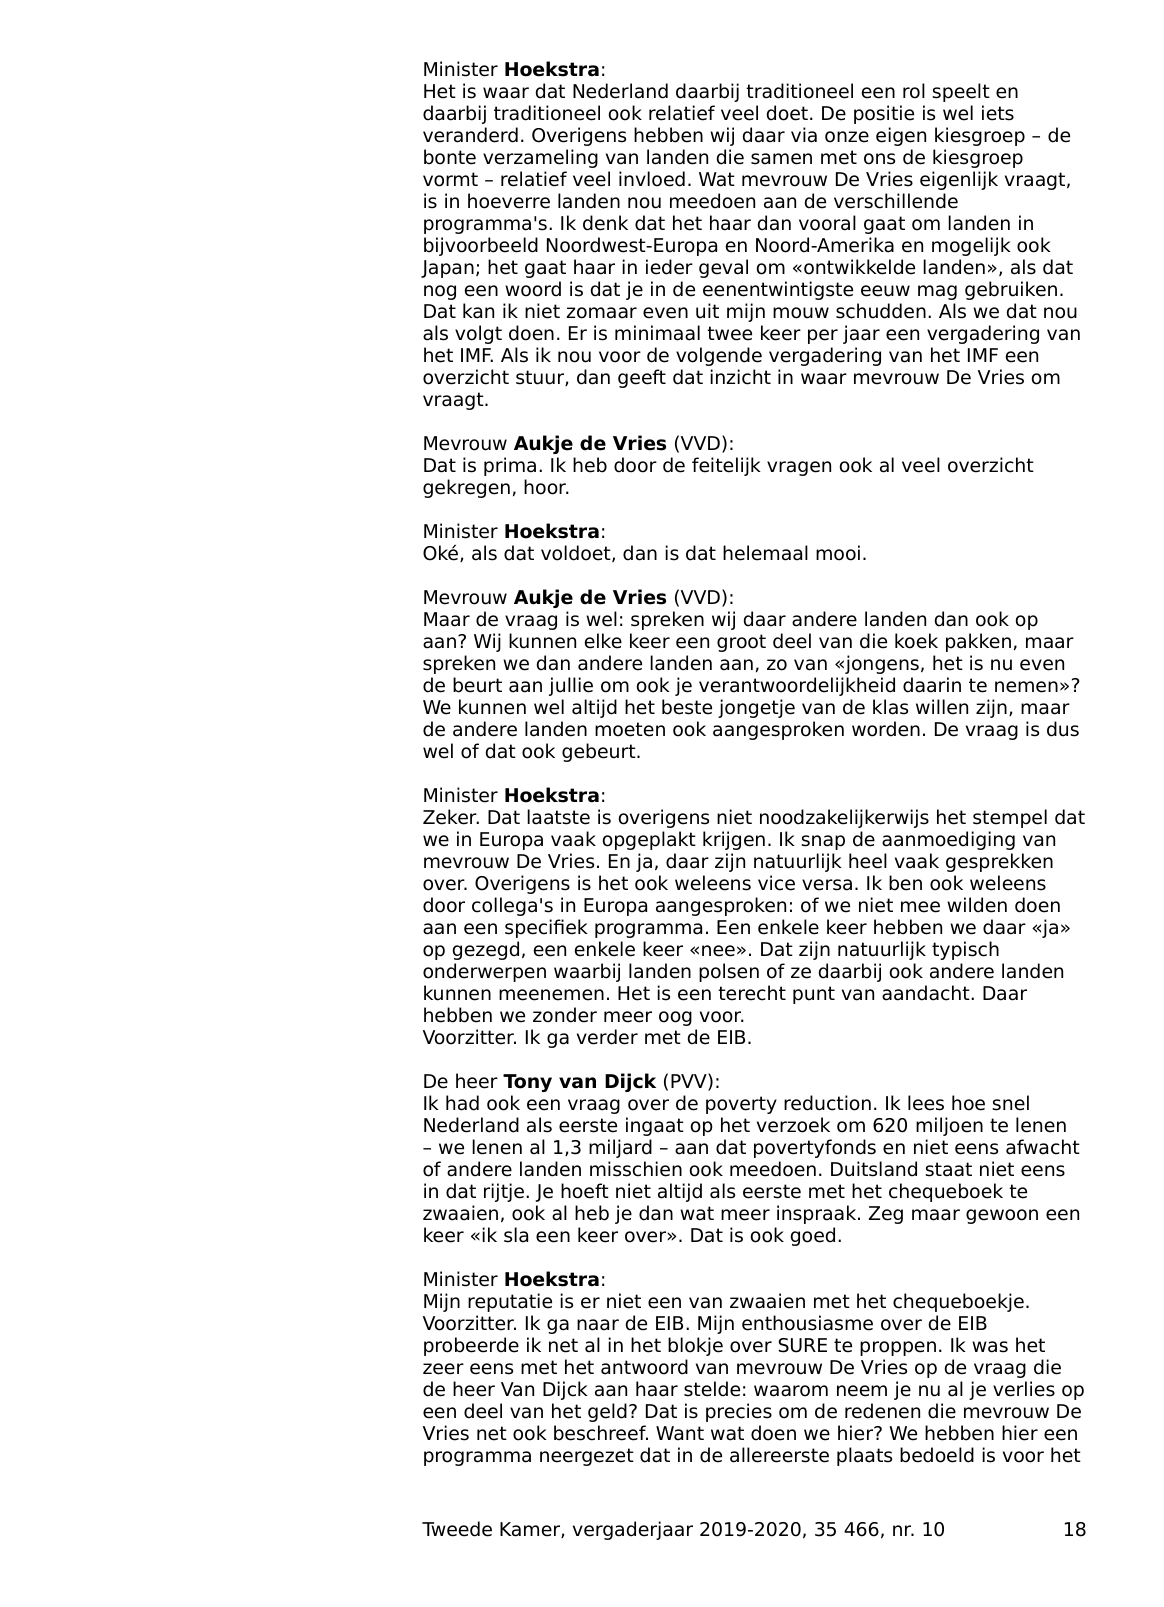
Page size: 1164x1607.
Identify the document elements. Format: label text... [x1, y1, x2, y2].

text De heer Tony van Dijck (PVV): [422, 1071, 1087, 1093]
text Mevrouw Aukje de Vries (VVD): [422, 433, 1087, 455]
text Minister Hoekstra: [422, 521, 1087, 543]
text Zeker. Dat laatste is overigens niet noodzakelijkerwijs het stempel dat we in Europa vaak opgeplakt krijgen. Ik snap de aanmoediging van mevrouw De Vries. En ja, daar zijn natuurlijk heel vaak gesprekken over. Overigens is het ook weleens vice versa. Ik ben ook weleens door collega's in Europa aangesproken: of we niet mee wilden doen aan een specifiek programma. Een enkele keer hebben we daar «ja» op gezegd, een enkele keer «nee». Dat zijn natuurlijk typisch onderwerpen waarbij landen polsen of ze daarbij ook andere landen kunnen meenemen. Het is een terecht punt van aandacht. Daar hebben we zonder meer oog voor. [422, 807, 1087, 1027]
text Oké, als dat voldoet, dan is dat helemaal mooi. [422, 543, 1087, 565]
text Voorzitter. Ik ga verder met de EIB. [422, 1027, 1087, 1049]
text Minister Hoekstra: [422, 1269, 1087, 1291]
text Dat is prima. Ik heb door de feitelijk vragen ook al veel overzicht gekregen, hoor. [422, 455, 1087, 499]
text Ik had ook een vraag over de poverty reduction. Ik lees hoe snel Nederland als eerste ingaat op het verzoek om 620 miljoen te lenen – we lenen al 1,3 miljard – aan dat povertyfonds en niet eens afwacht of andere landen misschien ook meedoen. Duitsland staat niet eens in dat rijtje. Je hoeft niet altijd als eerste met het chequeboek te zwaaien, ook al heb je dan wat meer inspraak. Zeg maar gewoon een keer «ik sla een keer over». Dat is ook goed. [422, 1093, 1087, 1247]
text Mijn reputatie is er niet een van zwaaien met het chequeboekje. [422, 1291, 1087, 1313]
text Mevrouw Aukje de Vries (VVD): [422, 587, 1087, 609]
text Minister Hoekstra: [422, 59, 1087, 81]
text Voorzitter. Ik ga naar de EIB. Mijn enthousiasme over de EIB probeerde ik net al in het blokje over SURE te proppen. Ik was het zeer eens met het antwoord van mevrouw De Vries op de vraag die de heer Van Dijck aan haar stelde: waarom neem je nu al je verlies op een deel van het geld? Dat is precies om de redenen die mevrouw De Vries net ook beschreef. Want wat doen we hier? We hebben hier een programma neergezet dat in de allereerste plaats bedoeld is voor het [422, 1313, 1087, 1467]
text Maar de vraag is wel: spreken wij daar andere landen dan ook op aan? Wij kunnen elke keer een groot deel van die koek pakken, maar spreken we dan andere landen aan, zo van «jongens, het is nu even de beurt aan jullie om ook je verantwoordelijkheid daarin te nemen»? We kunnen wel altijd het beste jongetje van de klas willen zijn, maar de andere landen moeten ook aangesproken worden. De vraag is dus wel of dat ook gebeurt. [422, 609, 1087, 763]
text Het is waar dat Nederland daarbij traditioneel een rol speelt en daarbij traditioneel ook relatief veel doet. De positie is wel iets veranderd. Overigens hebben wij daar via onze eigen kiesgroep – de bonte verzameling van landen die samen met ons de kiesgroep vormt – relatief veel invloed. Wat mevrouw De Vries eigenlijk vraagt, is in hoeverre landen nou meedoen aan de verschillende programma's. Ik denk dat het haar dan vooral gaat om landen in bijvoorbeeld Noordwest-Europa en Noord-Amerika en mogelijk ook Japan; het gaat haar in ieder geval om «ontwikkelde landen», als dat nog een woord is dat je in de eenentwintigste eeuw mag gebruiken. Dat kan ik niet zomaar even uit mijn mouw schudden. Als we dat nou als volgt doen. Er is minimaal twee keer per jaar een vergadering van het IMF. Als ik nou voor de volgende vergadering van het IMF een overzicht stuur, dan geeft dat inzicht in waar mevrouw De Vries om vraagt. [422, 81, 1087, 411]
text Minister Hoekstra: [422, 785, 1087, 807]
